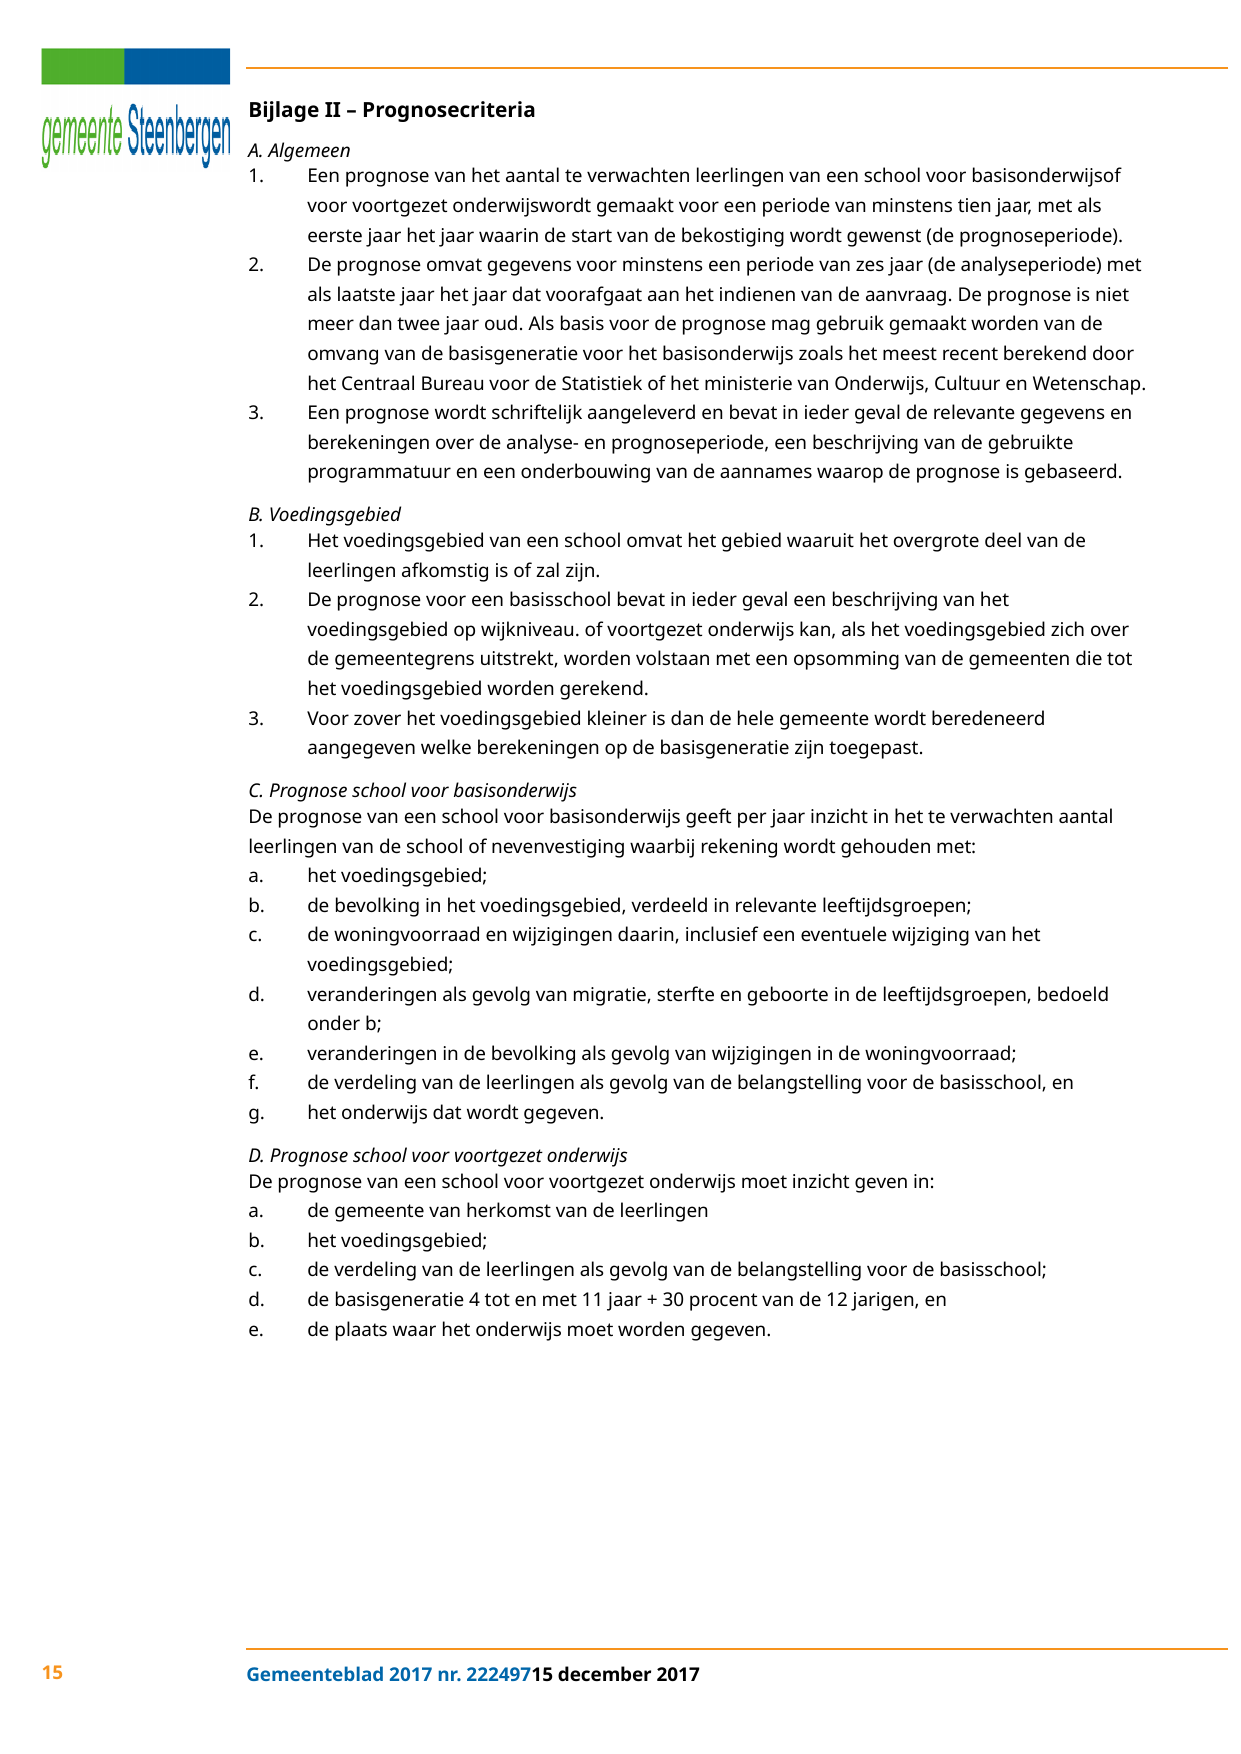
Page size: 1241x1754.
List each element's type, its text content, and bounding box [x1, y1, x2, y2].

list de basisgeneratie 4 tot en met 11 jaar + 30 procent van de 12 jarigen, en [248, 1286, 1152, 1312]
list het onderwijs dat wordt gegeven. [248, 1099, 1152, 1125]
list de gemeente van herkomst van de leerlingen [248, 1197, 1152, 1223]
text D. Prognose school voor voortgezet onderwijs [248, 1142, 1152, 1168]
picture [41, 47, 231, 172]
list Een prognose wordt schriftelijk aangeleverd en bevat in ieder geval de relevante gegevens en berekeningen over de analyse- en prognoseperiode, een beschrijving van de gebruikte programmatuur en een onderbouwing van de aannames waarop de prognose is gebaseerd. [248, 399, 1152, 484]
list Voor zover het voedingsgebied kleiner is dan de hele gemeente wordt beredeneerd aangegeven welke berekeningen op de basisgeneratie zijn toegepast. [248, 705, 1152, 760]
text De prognose van een school voor basisonderwijs geeft per jaar inzicht in het te verwachten aantal leerlingen van de school of nevenvestiging waarbij rekening wordt gehouden met: [248, 803, 1152, 858]
text B. Voedingsgebied [248, 502, 1152, 527]
list het voedingsgebied; [248, 862, 1152, 888]
list de verdeling van de leerlingen als gevolg van de belangstelling voor de basisschool, en [248, 1069, 1152, 1095]
list de bevolking in het voedingsgebied, verdeeld in relevante leeftijdsgroepen; [248, 892, 1152, 918]
list De prognose voor een basisschool bevat in ieder geval een beschrijving van het voedingsgebied op wijkniveau. of voortgezet onderwijs kan, als het voedingsgebied zich over de gemeentegrens uitstrekt, worden volstaan met een opsomming van de gemeenten die tot het voedingsgebied worden gerekend. [248, 586, 1152, 701]
list De prognose omvat gegevens voor minstens een periode van zes jaar (de analyseperiode) met als laatste jaar het jaar dat voorafgaat aan het indienen van de aanvraag. De prognose is niet meer dan twee jaar oud. Als basis voor de prognose mag gebruik gemaakt worden van de omvang van de basisgeneratie voor het basisonderwijs zoals het meest recent berekend door het Centraal Bureau voor de Statistiek of het ministerie van Onderwijs, Cultuur en Wetenschap. [248, 251, 1152, 395]
text C. Prognose school voor basisonderwijs [248, 777, 1152, 803]
list veranderingen in de bevolking als gevolg van wijzigingen in de woningvoorraad; [248, 1040, 1152, 1066]
list Een prognose van het aantal te verwachten leerlingen van een school voor basisonderwijsof voor voortgezet onderwijswordt gemaakt voor een periode van minstens tien jaar, met als eerste jaar het jaar waarin de start van de bekostiging wordt gewenst (de prognoseperiode). [248, 163, 1152, 247]
list de woningvoorraad en wijzigingen daarin, inclusief een eventuele wijziging van het voedingsgebied; [248, 922, 1152, 977]
text A. Algemeen [248, 137, 1152, 163]
text De prognose van een school voor voortgezet onderwijs moet inzicht geven in: [248, 1168, 1152, 1194]
list de verdeling van de leerlingen als gevolg van de belangstelling voor de basisschool; [248, 1257, 1152, 1282]
list het voedingsgebied; [248, 1227, 1152, 1253]
list veranderingen als gevolg van migratie, sterfte en geboorte in de leeftijdsgroepen, bedoeld onder b; [248, 981, 1152, 1036]
list de plaats waar het onderwijs moet worden gegeven. [248, 1316, 1152, 1342]
text Bijlage II – Prognosecriteria [248, 95, 1152, 123]
list Het voedingsgebied van een school omvat het gebied waaruit het overgrote deel van de leerlingen afkomstig is of zal zijn. [248, 527, 1152, 583]
